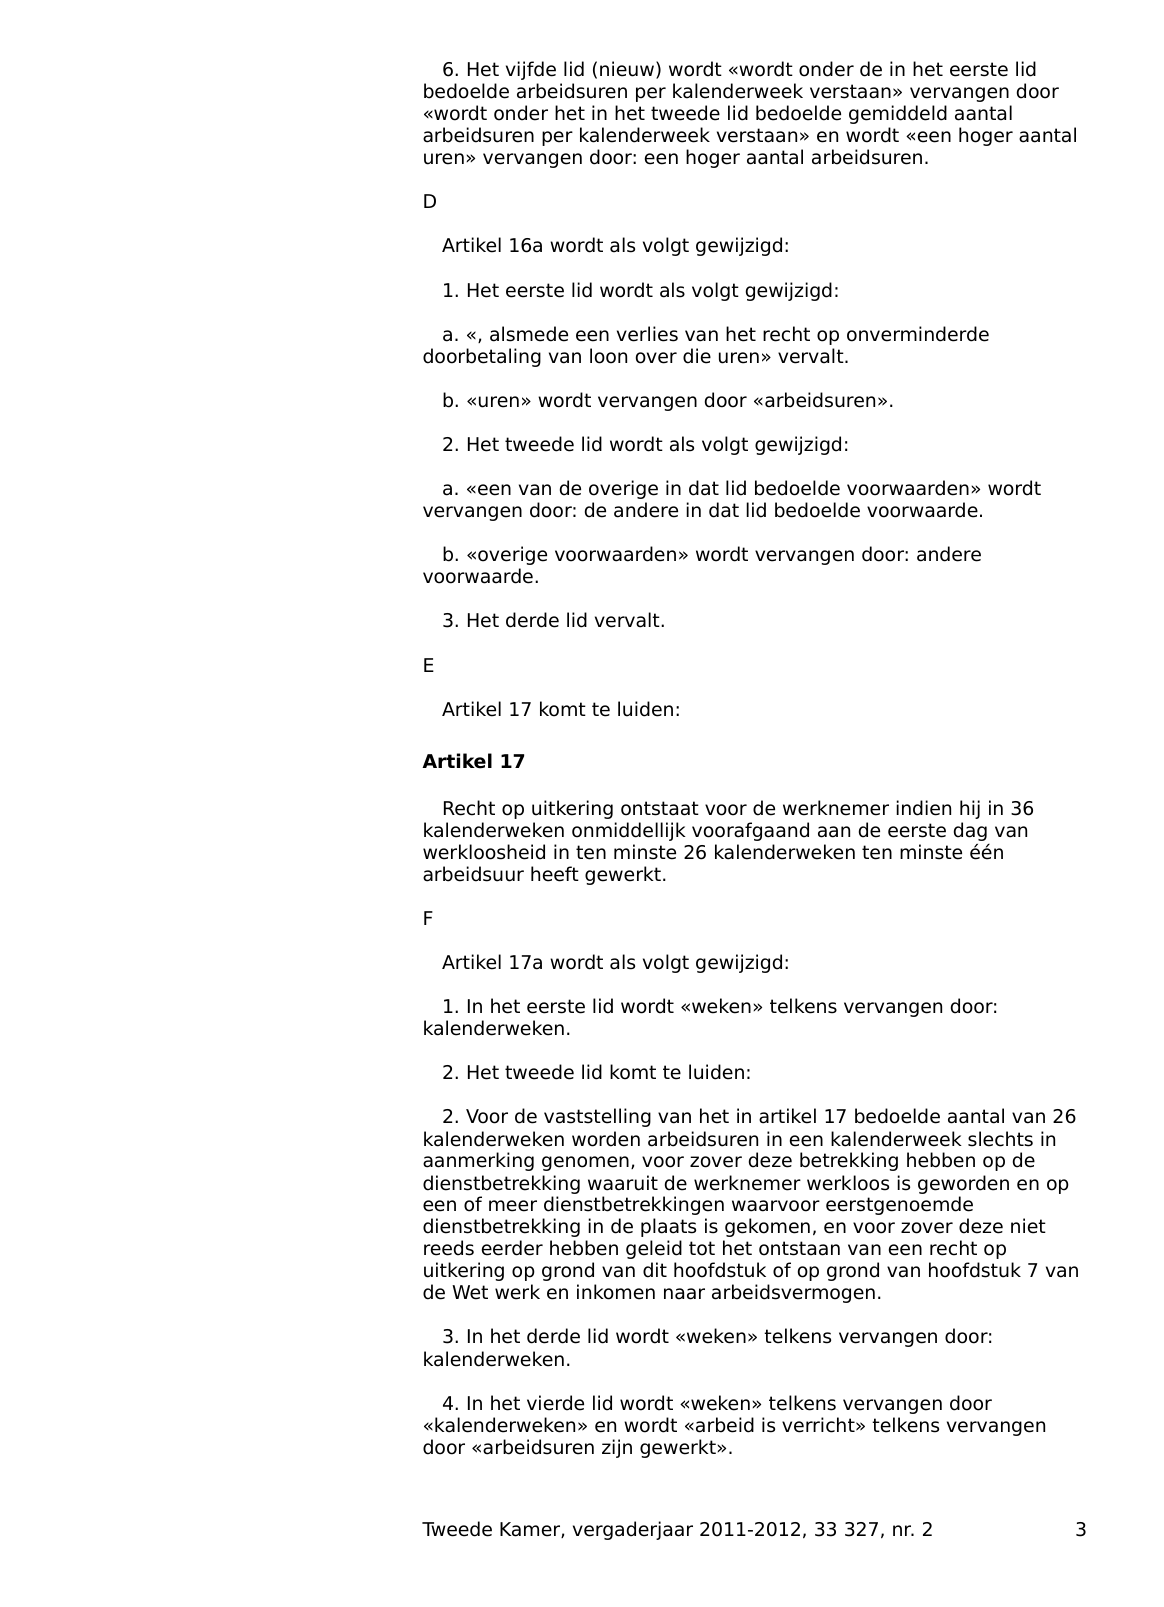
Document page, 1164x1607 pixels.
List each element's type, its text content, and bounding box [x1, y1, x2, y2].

text 1. Het eerste lid wordt als volgt gewijzigd: [422, 279, 1087, 301]
text Artikel 17 komt te luiden: [422, 699, 1087, 721]
text E [422, 654, 1087, 677]
text 2. Het tweede lid komt te luiden: [422, 1062, 1087, 1084]
text 6. Het vijfde lid (nieuw) wordt «wordt onder de in het eerste lid bedoelde arbeidsuren per kalenderweek verstaan» vervangen door «wordt onder het in het tweede lid bedoelde gemiddeld aantal arbeidsuren per kalenderweek verstaan» en wordt «een hoger aantal uren» vervangen door: een hoger aantal arbeidsuren. [422, 59, 1087, 169]
text 4. In het vierde lid wordt «weken» telkens vervangen door «kalenderweken» en wordt «arbeid is verricht» telkens vervangen door «arbeidsuren zijn gewerkt». [422, 1393, 1087, 1458]
text b. «overige voorwaarden» wordt vervangen door: andere voorwaarde. [422, 544, 1087, 588]
text a. «een van de overige in dat lid bedoelde voorwaarden» wordt vervangen door: de andere in dat lid bedoelde voorwaarde. [422, 478, 1087, 522]
text F [422, 908, 1087, 930]
text 1. In het eerste lid wordt «weken» telkens vervangen door: kalenderweken. [422, 996, 1087, 1040]
text 2. Voor de vaststelling van het in artikel 17 bedoelde aantal van 26 kalenderweken worden arbeidsuren in een kalenderweek slechts in aanmerking genomen, voor zover deze betrekking hebben op de dienstbetrekking waaruit de werknemer werkloos is geworden en op een of meer dienstbetrekkingen waarvoor eerstgenoemde dienstbetrekking in de plaats is gekomen, en voor zover deze niet reeds eerder hebben geleid tot het ontstaan van een recht op uitkering op grond van dit hoofdstuk of op grond van hoofdstuk 7 van de Wet werk en inkomen naar arbeidsvermogen. [422, 1106, 1087, 1304]
text 2. Het tweede lid wordt als volgt gewijzigd: [422, 434, 1087, 456]
text 3. Het derde lid vervalt. [422, 610, 1087, 632]
text 3. In het derde lid wordt «weken» telkens vervangen door: kalenderweken. [422, 1326, 1087, 1370]
text a. «, alsmede een verlies van het recht op onverminderde doorbetaling van loon over die uren» vervalt. [422, 324, 1087, 368]
text Recht op uitkering ontstaat voor de werknemer indien hij in 36 kalenderweken onmiddellijk voorafgaand aan de eerste dag van werkloosheid in ten minste 26 kalenderweken ten minste één arbeidsuur heeft gewerkt. [422, 798, 1087, 886]
subtitle Artikel 17 [422, 751, 1087, 773]
text b. «uren» wordt vervangen door «arbeidsuren». [422, 390, 1087, 412]
text D [422, 191, 1087, 213]
text Artikel 16a wordt als volgt gewijzigd: [422, 235, 1087, 257]
text Artikel 17a wordt als volgt gewijzigd: [422, 952, 1087, 974]
